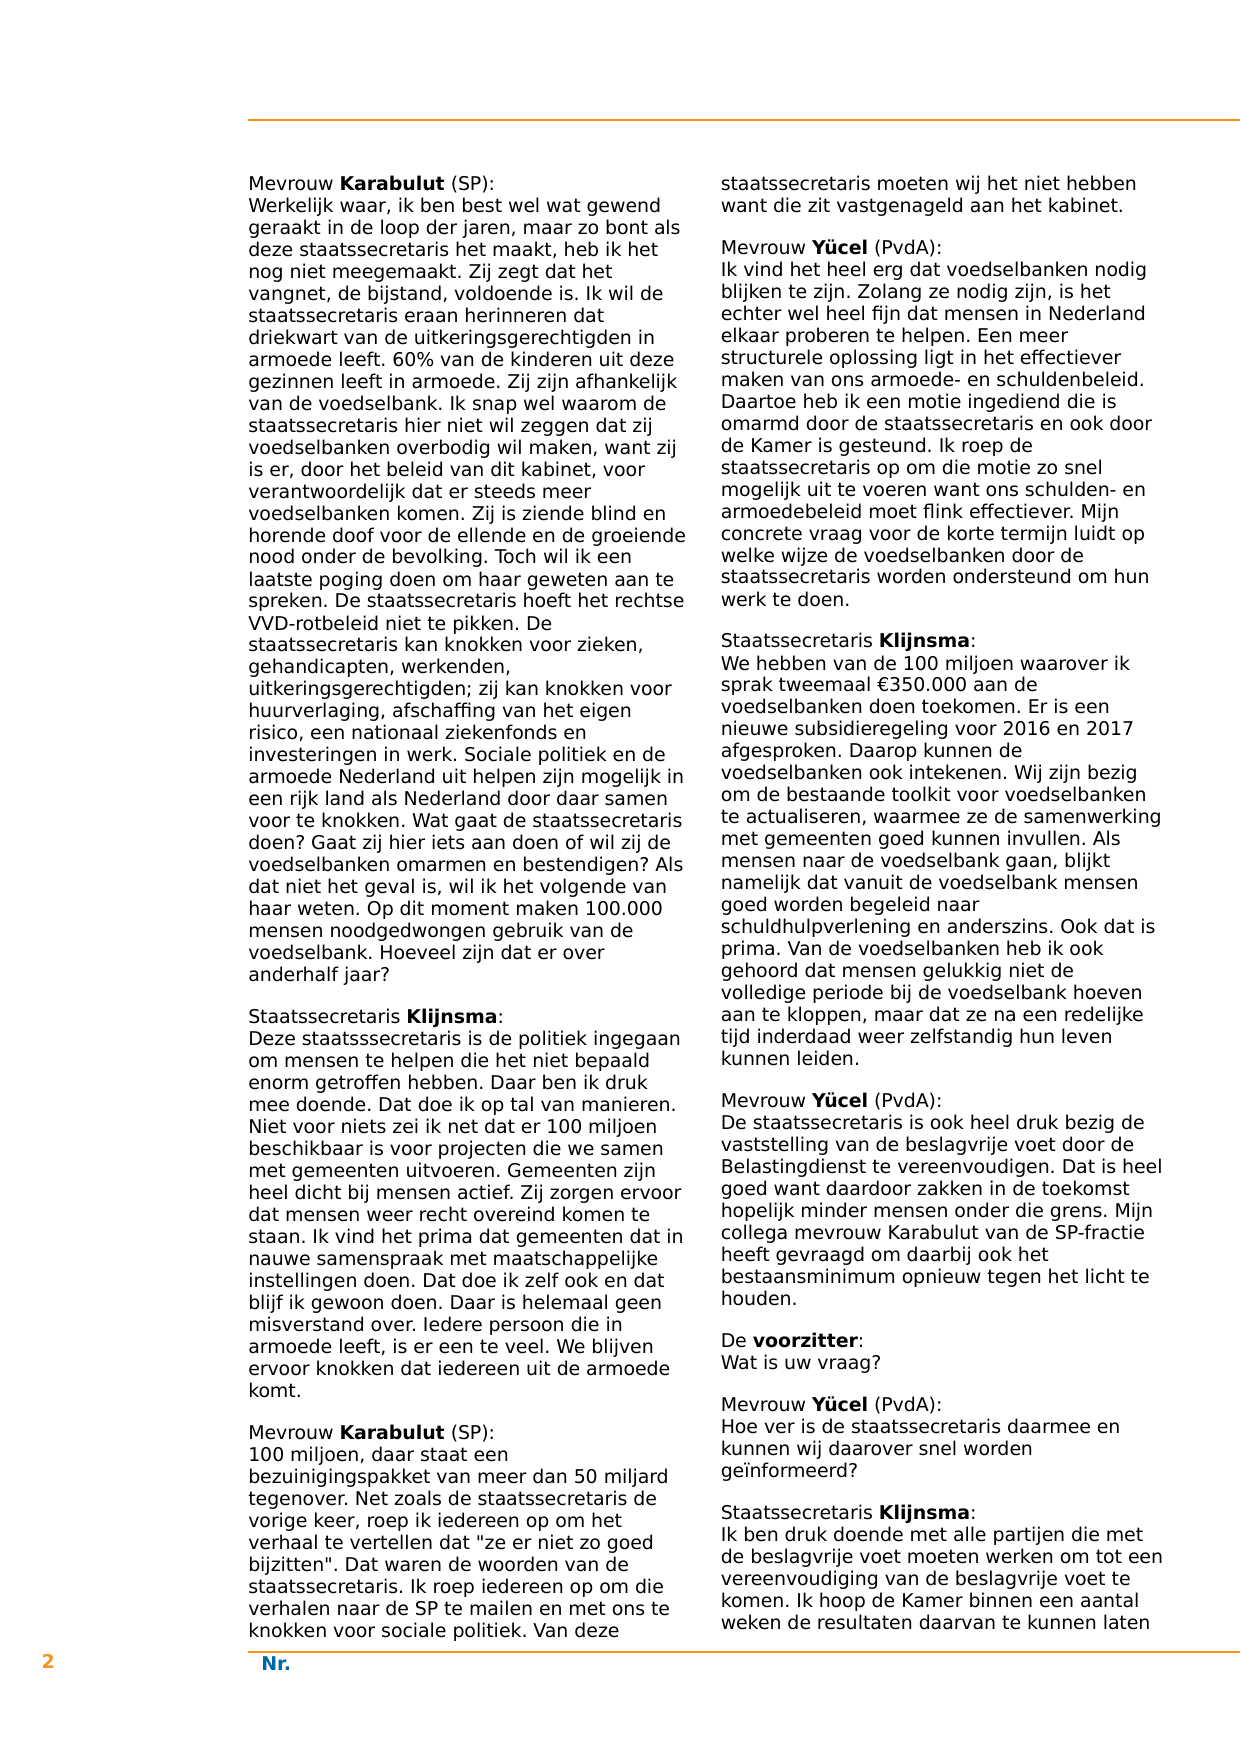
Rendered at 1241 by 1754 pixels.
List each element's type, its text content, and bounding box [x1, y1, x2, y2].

text staatssecretaris moeten wij het niet hebben want die zit vastgenageld aan het kabinet. [721, 173, 1163, 217]
text De voorzitter: [721, 1330, 1163, 1352]
text Ik ben druk doende met alle partijen die met de beslagvrije voet moeten werken om tot een vereenvoudiging van de beslagvrije voet te komen. Ik hoop de Kamer binnen een aantal weken de resultaten daarvan te kunnen laten [721, 1524, 1163, 1633]
text Staatssecretaris Klijnsma: [721, 630, 1163, 652]
text Wat is uw vraag? [721, 1352, 1163, 1374]
text Mevrouw Yücel (PvdA): [721, 1394, 1163, 1416]
text Mevrouw Karabulut (SP): [248, 173, 691, 195]
text Ik vind het heel erg dat voedselbanken nodig blijken te zijn. Zolang ze nodig zijn, is het echter wel heel fijn dat mensen in Nederland elkaar proberen te helpen. Een meer structurele oplossing ligt in het effectiever maken van ons armoede- en schuldenbeleid. Daartoe heb ik een motie ingediend die is omarmd door de staatssecretaris en ook door de Kamer is gesteund. Ik roep de staatssecretaris op om die motie zo snel mogelijk uit te voeren want ons schulden- en armoedebeleid moet flink effectiever. Mijn concrete vraag voor de korte termijn luidt op welke wijze de voedselbanken door de staatssecretaris worden ondersteund om hun werk te doen. [721, 259, 1163, 610]
text Mevrouw Yücel (PvdA): [721, 1090, 1163, 1112]
text Werkelijk waar, ik ben best wel wat gewend geraakt in de loop der jaren, maar zo bont als deze staatssecretaris het maakt, heb ik het nog niet meegemaakt. Zij zegt dat het vangnet, de bijstand, voldoende is. Ik wil de staatssecretaris eraan herinneren dat driekwart van de uitkeringsgerechtigden in armoede leeft. 60% van de kinderen uit deze gezinnen leeft in armoede. Zij zijn afhankelijk van de voedselbank. Ik snap wel waarom de staatssecretaris hier niet wil zeggen dat zij voedselbanken overbodig wil maken, want zij is er, door het beleid van dit kabinet, voor verantwoordelijk dat er steeds meer voedselbanken komen. Zij is ziende blind en horende doof voor de ellende en de groeiende nood onder de bevolking. Toch wil ik een laatste poging doen om haar geweten aan te spreken. De staatssecretaris hoeft het rechtse VVD-rotbeleid niet te pikken. De staatssecretaris kan knokken voor zieken, gehandicapten, werkenden, uitkeringsgerechtigden; zij kan knokken voor huurverlaging, afschaffing van het eigen risico, een nationaal ziekenfonds en investeringen in werk. Sociale politiek en de armoede Nederland uit helpen zijn mogelijk in een rijk land als Nederland door daar samen voor te knokken. Wat gaat de staatssecretaris doen? Gaat zij hier iets aan doen of wil zij de voedselbanken omarmen en bestendigen? Als dat niet het geval is, wil ik het volgende van haar weten. Op dit moment maken 100.000 mensen noodgedwongen gebruik van de voedselbank. Hoeveel zijn dat er over anderhalf jaar? [248, 195, 691, 986]
text Mevrouw Karabulut (SP): [248, 1422, 691, 1444]
text De staatssecretaris is ook heel druk bezig de vaststelling van de beslagvrije voet door de Belastingdienst te vereenvoudigen. Dat is heel goed want daardoor zakken in de toekomst hopelijk minder mensen onder die grens. Mijn collega mevrouw Karabulut van de SP-fractie heeft gevraagd om daarbij ook het bestaansminimum opnieuw tegen het licht te houden. [721, 1112, 1163, 1310]
text Staatssecretaris Klijnsma: [721, 1502, 1163, 1524]
text Deze staatsssecretaris is de politiek ingegaan om mensen te helpen die het niet bepaald enorm getroffen hebben. Daar ben ik druk mee doende. Dat doe ik op tal van manieren. Niet voor niets zei ik net dat er 100 miljoen beschikbaar is voor projecten die we samen met gemeenten uitvoeren. Gemeenten zijn heel dicht bij mensen actief. Zij zorgen ervoor dat mensen weer recht overeind komen te staan. Ik vind het prima dat gemeenten dat in nauwe samenspraak met maatschappelijke instellingen doen. Dat doe ik zelf ook en dat blijf ik gewoon doen. Daar is helemaal geen misverstand over. Iedere persoon die in armoede leeft, is er een te veel. We blijven ervoor knokken dat iedereen uit de armoede komt. [248, 1028, 691, 1402]
text 100 miljoen, daar staat een bezuinigingspakket van meer dan 50 miljard tegenover. Net zoals de staatssecretaris de vorige keer, roep ik iedereen op om het verhaal te vertellen dat "ze er niet zo goed bijzitten". Dat waren de woorden van de staatssecretaris. Ik roep iedereen op om die verhalen naar de SP te mailen en met ons te knokken voor sociale politiek. Van deze [248, 1444, 691, 1641]
text Mevrouw Yücel (PvdA): [721, 237, 1163, 259]
text We hebben van de 100 miljoen waarover ik sprak tweemaal €350.000 aan de voedselbanken doen toekomen. Er is een nieuwe subsidieregeling voor 2016 en 2017 afgesproken. Daarop kunnen de voedselbanken ook intekenen. Wij zijn bezig om de bestaande toolkit voor voedselbanken te actualiseren, waarmee ze de samenwerking met gemeenten goed kunnen invullen. Als mensen naar de voedselbank gaan, blijkt namelijk dat vanuit de voedselbank mensen goed worden begeleid naar schuldhulpverlening en anderszins. Ook dat is prima. Van de voedselbanken heb ik ook gehoord dat mensen gelukkig niet de volledige periode bij de voedselbank hoeven aan te kloppen, maar dat ze na een redelijke tijd inderdaad weer zelfstandig hun leven kunnen leiden. [721, 652, 1163, 1070]
text Hoe ver is de staatssecretaris daarmee en kunnen wij daarover snel worden geïnformeerd? [721, 1416, 1163, 1482]
text Staatssecretaris Klijnsma: [248, 1006, 691, 1028]
